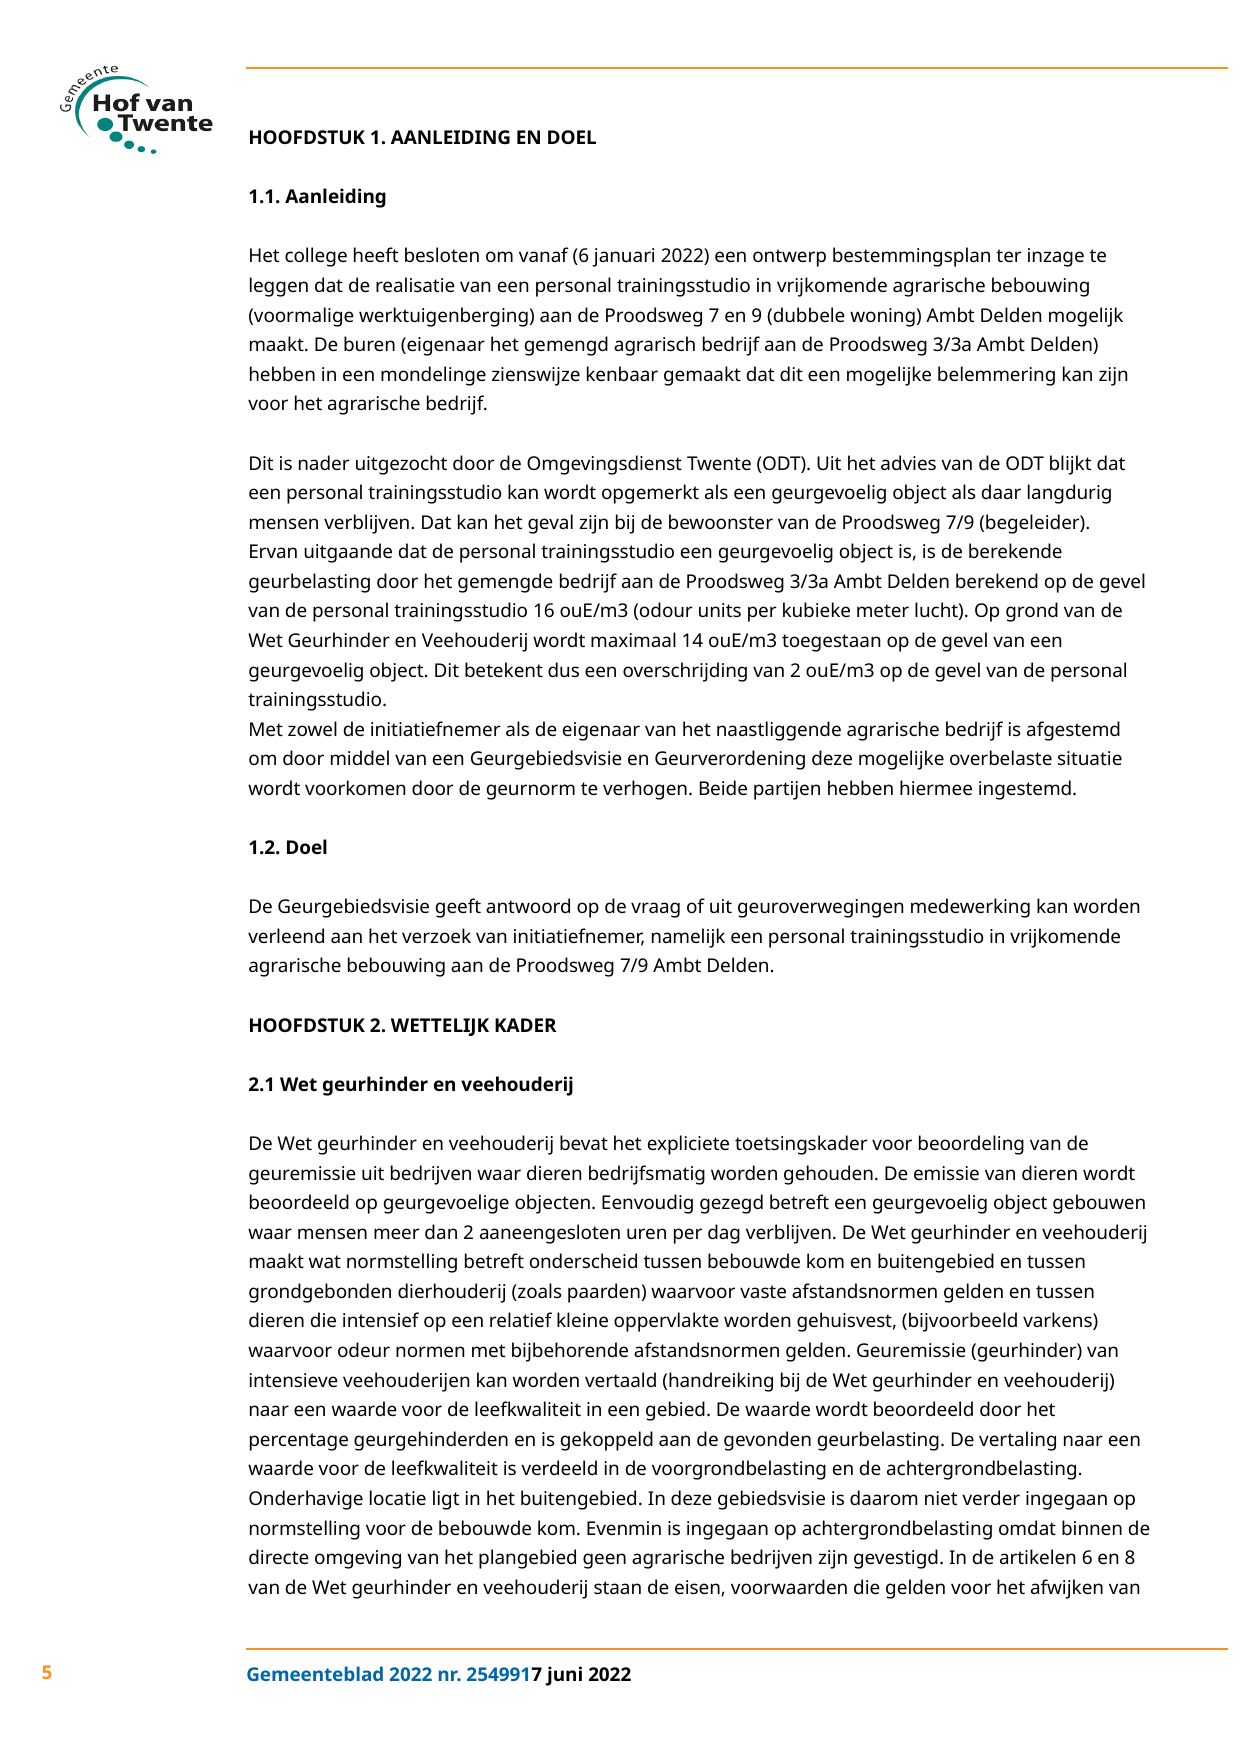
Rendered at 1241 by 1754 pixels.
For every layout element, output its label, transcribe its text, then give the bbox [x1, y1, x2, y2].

text 1.1. Aanleiding [248, 183, 1152, 209]
text Dit is nader uitgezocht door de Omgevingsdienst Twente (ODT). Uit het advies van de ODT blijkt dat een personal trainingsstudio kan wordt opgemerkt als een geurgevoelig object als daar langdurig mensen verblijven. Dat kan het geval zijn bij de bewoonster van de Proodsweg 7/9 (begeleider). [248, 450, 1152, 535]
text De Wet geurhinder en veehouderij bevat het expliciete toetsingskader voor beoordeling van de geuremissie uit bedrijven waar dieren bedrijfsmatig worden gehouden. De emissie van dieren wordt beoordeeld op geurgevoelige objecten. Eenvoudig gezegd betreft een geurgevoelig object gebouwen waar mensen meer dan 2 aaneengesloten uren per dag verblijven. De Wet geurhinder en veehouderij maakt wat normstelling betreft onderscheid tussen bebouwde kom en buitengebied en tussen grondgebonden dierhouderij (zoals paarden) waarvoor vaste afstandsnormen gelden en tussen dieren die intensief op een relatief kleine oppervlakte worden gehuisvest, (bijvoorbeeld varkens) waarvoor odeur normen met bijbehorende afstandsnormen gelden. Geuremissie (geurhinder) van intensieve veehouderijen kan worden vertaald (handreiking bij de Wet geurhinder en veehouderij) naar een waarde voor de leefkwaliteit in een gebied. De waarde wordt beoordeeld door het percentage geurgehinderden en is gekoppeld aan de gevonden geurbelasting. De vertaling naar een waarde voor de leefkwaliteit is verdeeld in de voorgrondbelasting en de achtergrondbelasting. Onderhavige locatie ligt in het buitengebied. In deze gebiedsvisie is daarom niet verder ingegaan op normstelling voor de bebouwde kom. Evenmin is ingegaan op achtergrondbelasting omdat binnen de directe omgeving van het plangebied geen agrarische bedrijven zijn gevestigd. In de artikelen 6 en 8 van de Wet geurhinder en veehouderij staan de eisen, voorwaarden die gelden voor het afwijken van [248, 1130, 1152, 1600]
text HOOFDSTUK 1. AANLEIDING EN DOEL [248, 124, 1152, 150]
text 2.1 Wet geurhinder en veehouderij [248, 1071, 1152, 1097]
text 1.2. Doel [248, 834, 1152, 860]
text Met zowel de initiatiefnemer als de eigenaar van het naastliggende agrarische bedrijf is afgestemd om door middel van een Geurgebiedsvisie en Geurverordening deze mogelijke overbelaste situatie wordt voorkomen door de geurnorm te verhogen. Beide partijen hebben hiermee ingestemd. [248, 716, 1152, 801]
text De Geurgebiedsvisie geeft antwoord op de vraag of uit geuroverwegingen medewerking kan worden verleend aan het verzoek van initiatiefnemer, namelijk een personal trainingsstudio in vrijkomende agrarische bebouwing aan de Proodsweg 7/9 Ambt Delden. [248, 893, 1152, 978]
text Het college heeft besloten om vanaf (6 januari 2022) een ontwerp bestemmingsplan ter inzage te leggen dat de realisatie van een personal trainingsstudio in vrijkomende agrarische bebouwing (voormalige werktuigenberging) aan de Proodsweg 7 en 9 (dubbele woning) Ambt Delden mogelijk maakt. De buren (eigenaar het gemengd agrarisch bedrijf aan de Proodsweg 3/3a Ambt Delden) hebben in een mondelinge zienswijze kenbaar gemaakt dat dit een mogelijke belemmering kan zijn voor het agrarische bedrijf. [248, 243, 1152, 416]
text HOOFDSTUK 2. WETTELIJK KADER [248, 1012, 1152, 1038]
text Ervan uitgaande dat de personal trainingsstudio een geurgevoelig object is, is de berekende geurbelasting door het gemengde bedrijf aan de Proodsweg 3/3a Ambt Delden berekend op de gevel van de personal trainingsstudio 16 ouE/m3 (odour units per kubieke meter lucht). Op grond van de Wet Geurhinder en Veehouderij wordt maximaal 14 ouE/m3 toegestaan op de gevel van een geurgevoelig object. Dit betekent dus een overschrijding van 2 ouE/m3 op de gevel van de personal trainingsstudio. [248, 538, 1152, 712]
picture [41, 47, 231, 172]
